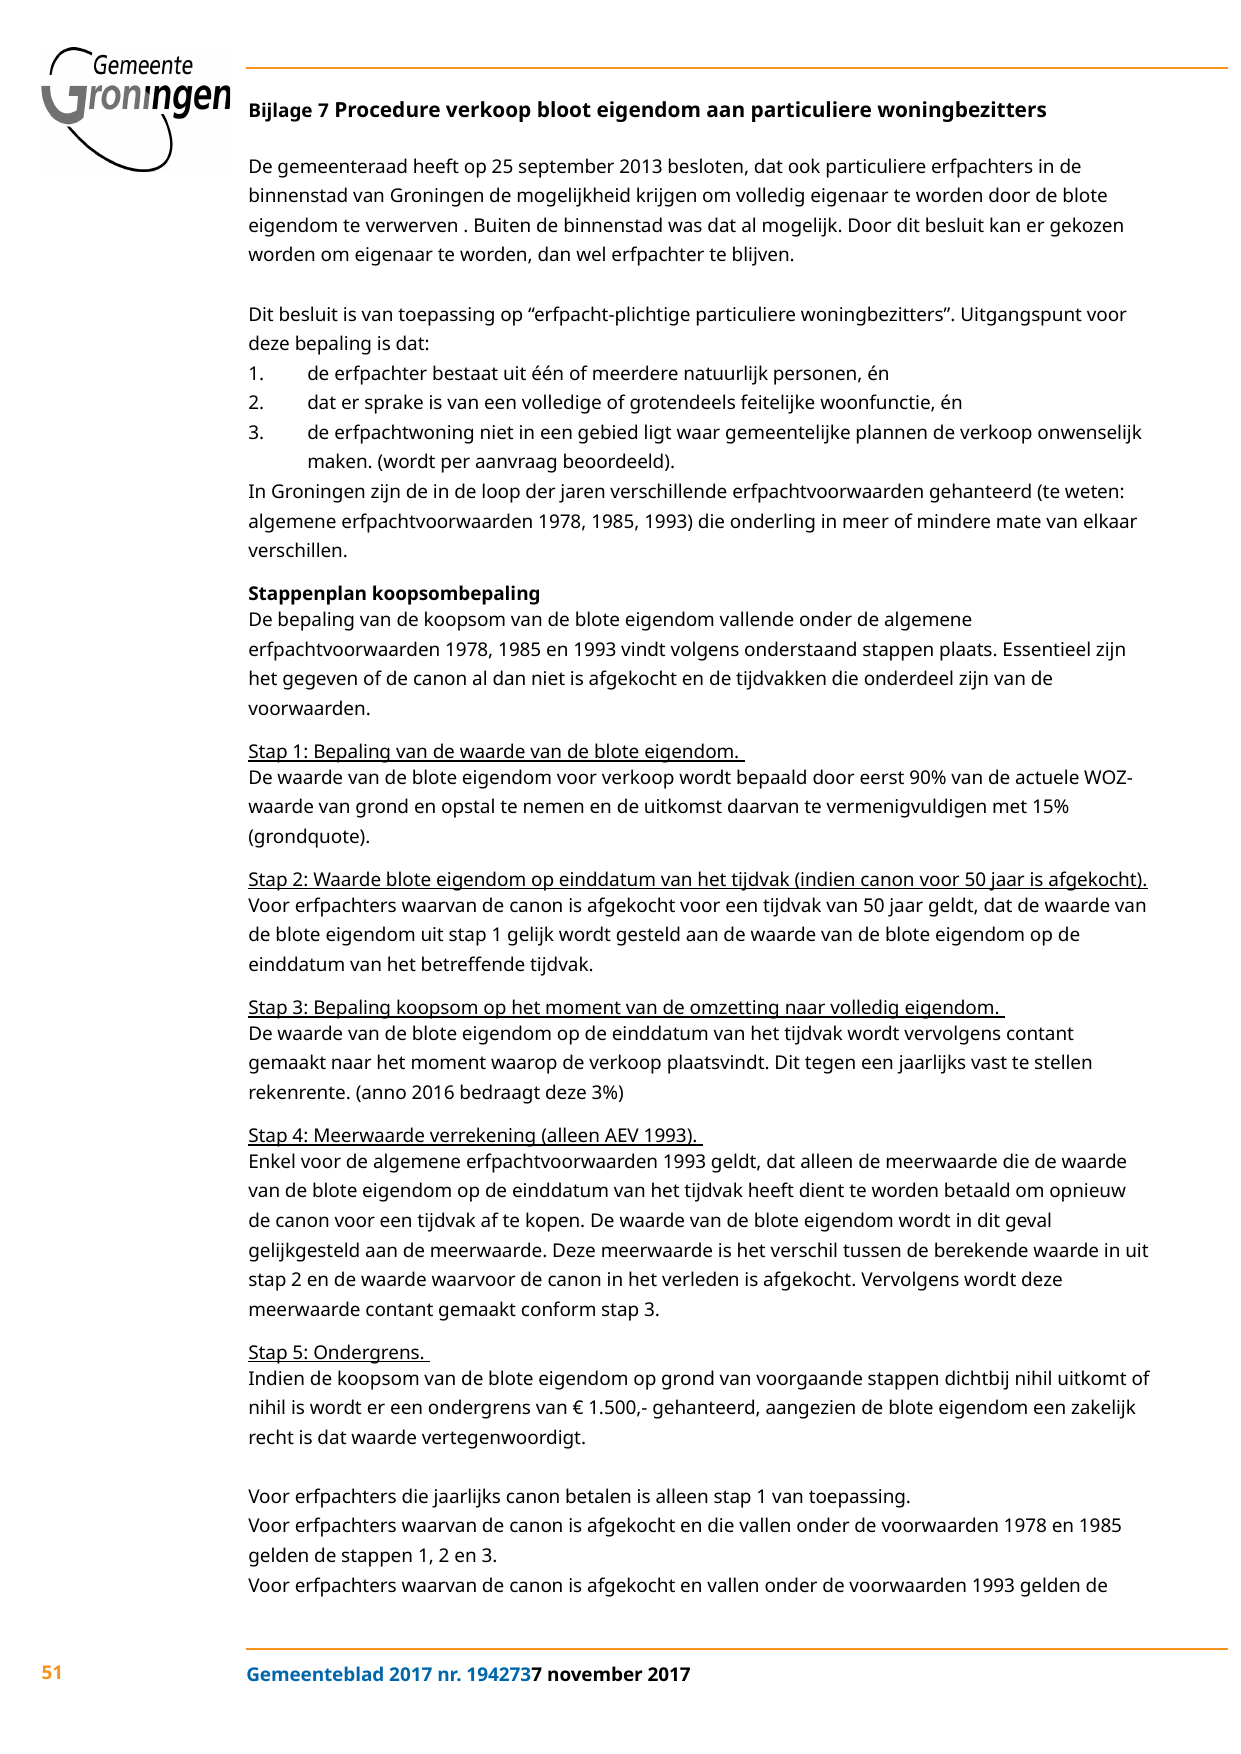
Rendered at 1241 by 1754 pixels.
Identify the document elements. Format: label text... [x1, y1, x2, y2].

picture [41, 47, 231, 172]
text Indien de koopsom van de blote eigendom op grond van voorgaande stappen dichtbij nihil uitkomt of nihil is wordt er een ondergrens van € 1.500,- gehanteerd, aangezien de blote eigendom een zakelijk recht is dat waarde vertegenwoordigt. [248, 1365, 1152, 1450]
text De gemeenteraad heeft op 25 september 2013 besloten, dat ook particuliere erfpachters in de binnenstad van Groningen de mogelijkheid krijgen om volledig eigenaar te worden door de blote eigendom te verwerven . Buiten de binnenstad was dat al mogelijk. Door dit besluit kan er gekozen worden om eigenaar te worden, dan wel erfpachter te blijven. [248, 153, 1152, 267]
text Stap 1: Bepaling van de waarde van de blote eigendom. [248, 738, 1152, 764]
text Voor erfpachters waarvan de canon is afgekocht en vallen onder de voorwaarden 1993 gelden de [248, 1572, 1152, 1598]
text Voor erfpachters waarvan de canon is afgekocht en die vallen onder de voorwaarden 1978 en 1985 gelden de stappen 1, 2 en 3. [248, 1513, 1152, 1568]
text Stap 5: Ondergrens. [248, 1339, 1152, 1365]
text Stappenplan koopsombepaling [248, 581, 1152, 606]
text De bepaling van de koopsom van de blote eigendom vallende onder de algemene erfpachtvoorwaarden 1978, 1985 en 1993 vindt volgens onderstaand stappen plaats. Essentieel zijn het gegeven of de canon al dan niet is afgekocht en de tijdvakken die onderdeel zijn van de voorwaarden. [248, 606, 1152, 721]
list dat er sprake is van een volledige of grotendeels feitelijke woonfunctie, én [248, 389, 1152, 415]
list de erfpachter bestaat uit één of meerdere natuurlijk personen, én [248, 360, 1152, 386]
text Voor erfpachters waarvan de canon is afgekocht voor een tijdvak van 50 jaar geldt, dat de waarde van de blote eigendom uit stap 1 gelijk wordt gesteld aan de waarde van de blote eigendom op de einddatum van het betreffende tijdvak. [248, 892, 1152, 977]
text Voor erfpachters die jaarlijks canon betalen is alleen stap 1 van toepassing. [248, 1483, 1152, 1509]
text Bijlage 7 Procedure verkoop bloot eigendom aan particuliere woningbezitters [248, 95, 1152, 123]
text Stap 2: Waarde blote eigendom op einddatum van het tijdvak (indien canon voor 50 jaar is afgekocht). [248, 866, 1152, 892]
list de erfpachtwoning niet in een gebied ligt waar gemeentelijke plannen de verkoop onwenselijk maken. (wordt per aanvraag beoordeeld). [248, 419, 1152, 474]
text In Groningen zijn de in de loop der jaren verschillende erfpachtvoorwaarden gehanteerd (te weten: algemene erfpachtvoorwaarden 1978, 1985, 1993) die onderling in meer of mindere mate van elkaar verschillen. [248, 478, 1152, 563]
text Enkel voor de algemene erfpachtvoorwaarden 1993 geldt, dat alleen de meerwaarde die de waarde van de blote eigendom op de einddatum van het tijdvak heeft dient te worden betaald om opnieuw de canon voor een tijdvak af te kopen. De waarde van de blote eigendom wordt in dit geval gelijkgesteld aan de meerwaarde. Deze meerwaarde is het verschil tussen de berekende waarde in uit stap 2 en de waarde waarvoor de canon in het verleden is afgekocht. Vervolgens wordt deze meerwaarde contant gemaakt conform stap 3. [248, 1148, 1152, 1322]
text Dit besluit is van toepassing op “erfpacht-plichtige particuliere woningbezitters”. Uitgangspunt voor deze bepaling is dat: [248, 301, 1152, 356]
text Stap 4: Meerwaarde verrekening (alleen AEV 1993). [248, 1122, 1152, 1148]
text Stap 3: Bepaling koopsom op het moment van de omzetting naar volledig eigendom. [248, 994, 1152, 1020]
text De waarde van de blote eigendom voor verkoop wordt bepaald door eerst 90% van de actuele WOZ-waarde van grond en opstal te nemen en de uitkomst daarvan te vermenigvuldigen met 15% (grondquote). [248, 764, 1152, 849]
text De waarde van de blote eigendom op de einddatum van het tijdvak wordt vervolgens contant gemaakt naar het moment waarop de verkoop plaatsvindt. Dit tegen een jaarlijks vast te stellen rekenrente. (anno 2016 bedraagt deze 3%) [248, 1020, 1152, 1105]
